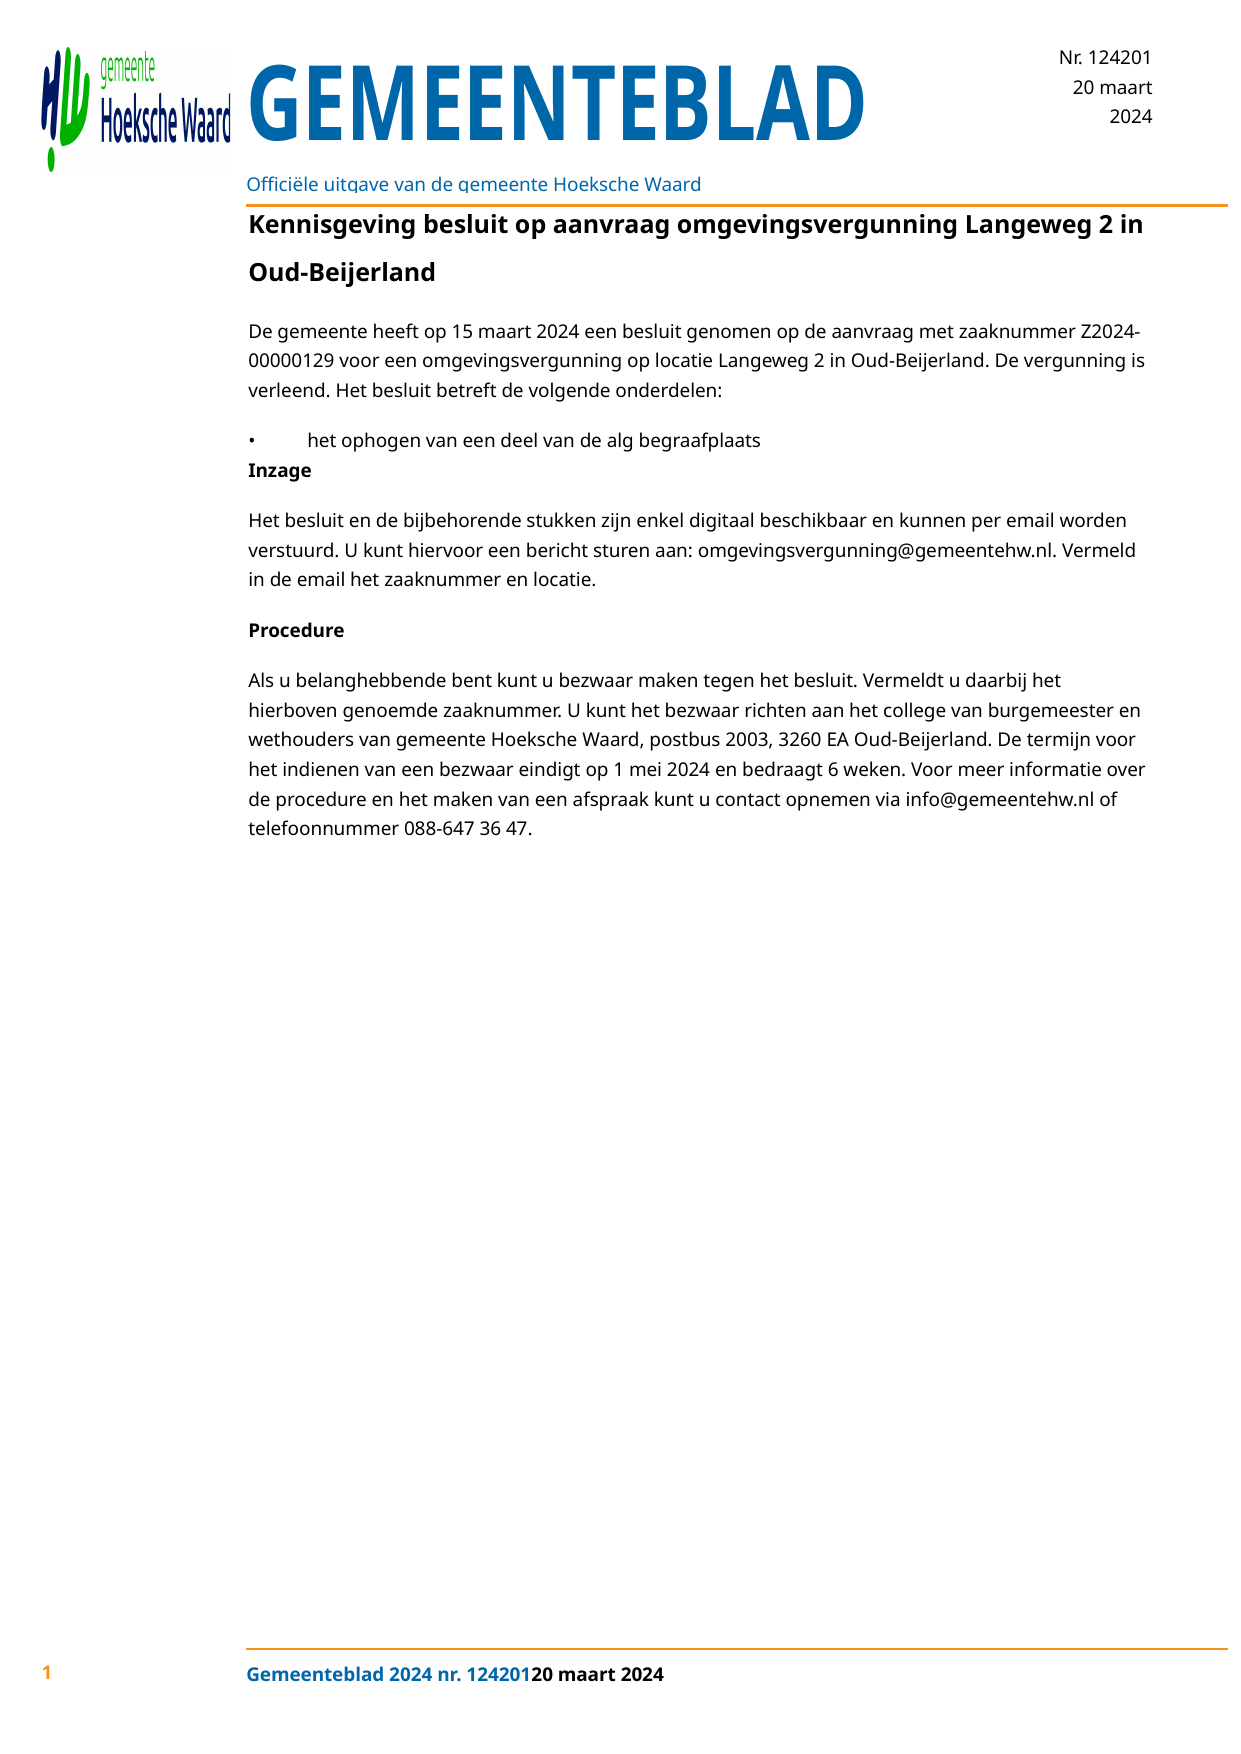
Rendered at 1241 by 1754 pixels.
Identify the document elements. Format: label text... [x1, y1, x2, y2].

text Procedure [248, 617, 1152, 643]
text Inzage [248, 457, 1152, 483]
list het ophogen van een deel van de alg begraafplaats [248, 427, 1152, 453]
text Kennisgeving besluit op aanvraag omgevingsvergunning Langeweg 2 in Oud-Beijerland [248, 207, 1152, 288]
picture [41, 47, 231, 172]
text De gemeente heeft op 15 maart 2024 een besluit genomen op de aanvraag met zaaknummer Z2024-00000129 voor een omgevingsvergunning op locatie Langeweg 2 in Oud-Beijerland. De vergunning is verleend. Het besluit betreft de volgende onderdelen: [248, 318, 1152, 403]
text Het besluit en de bijbehorende stukken zijn enkel digitaal beschikbaar en kunnen per email worden verstuurd. U kunt hiervoor een bericht sturen aan: omgevingsvergunning@gemeentehw.nl. Vermeld in de email het zaaknummer en locatie. [248, 507, 1152, 592]
text Als u belanghebbende bent kunt u bezwaar maken tegen het besluit. Vermeldt u daarbij het hierboven genoemde zaaknummer. U kunt het bezwaar richten aan het college van burgemeester en wethouders van gemeente Hoeksche Waard, postbus 2003, 3260 EA Oud-Beijerland. De termijn voor het indienen van een bezwaar eindigt op 1 mei 2024 en bedraagt 6 weken. Voor meer informatie over de procedure en het maken van een afspraak kunt u contact opnemen via info@gemeentehw.nl of telefoonnummer 088-647 36 47. [248, 667, 1152, 841]
